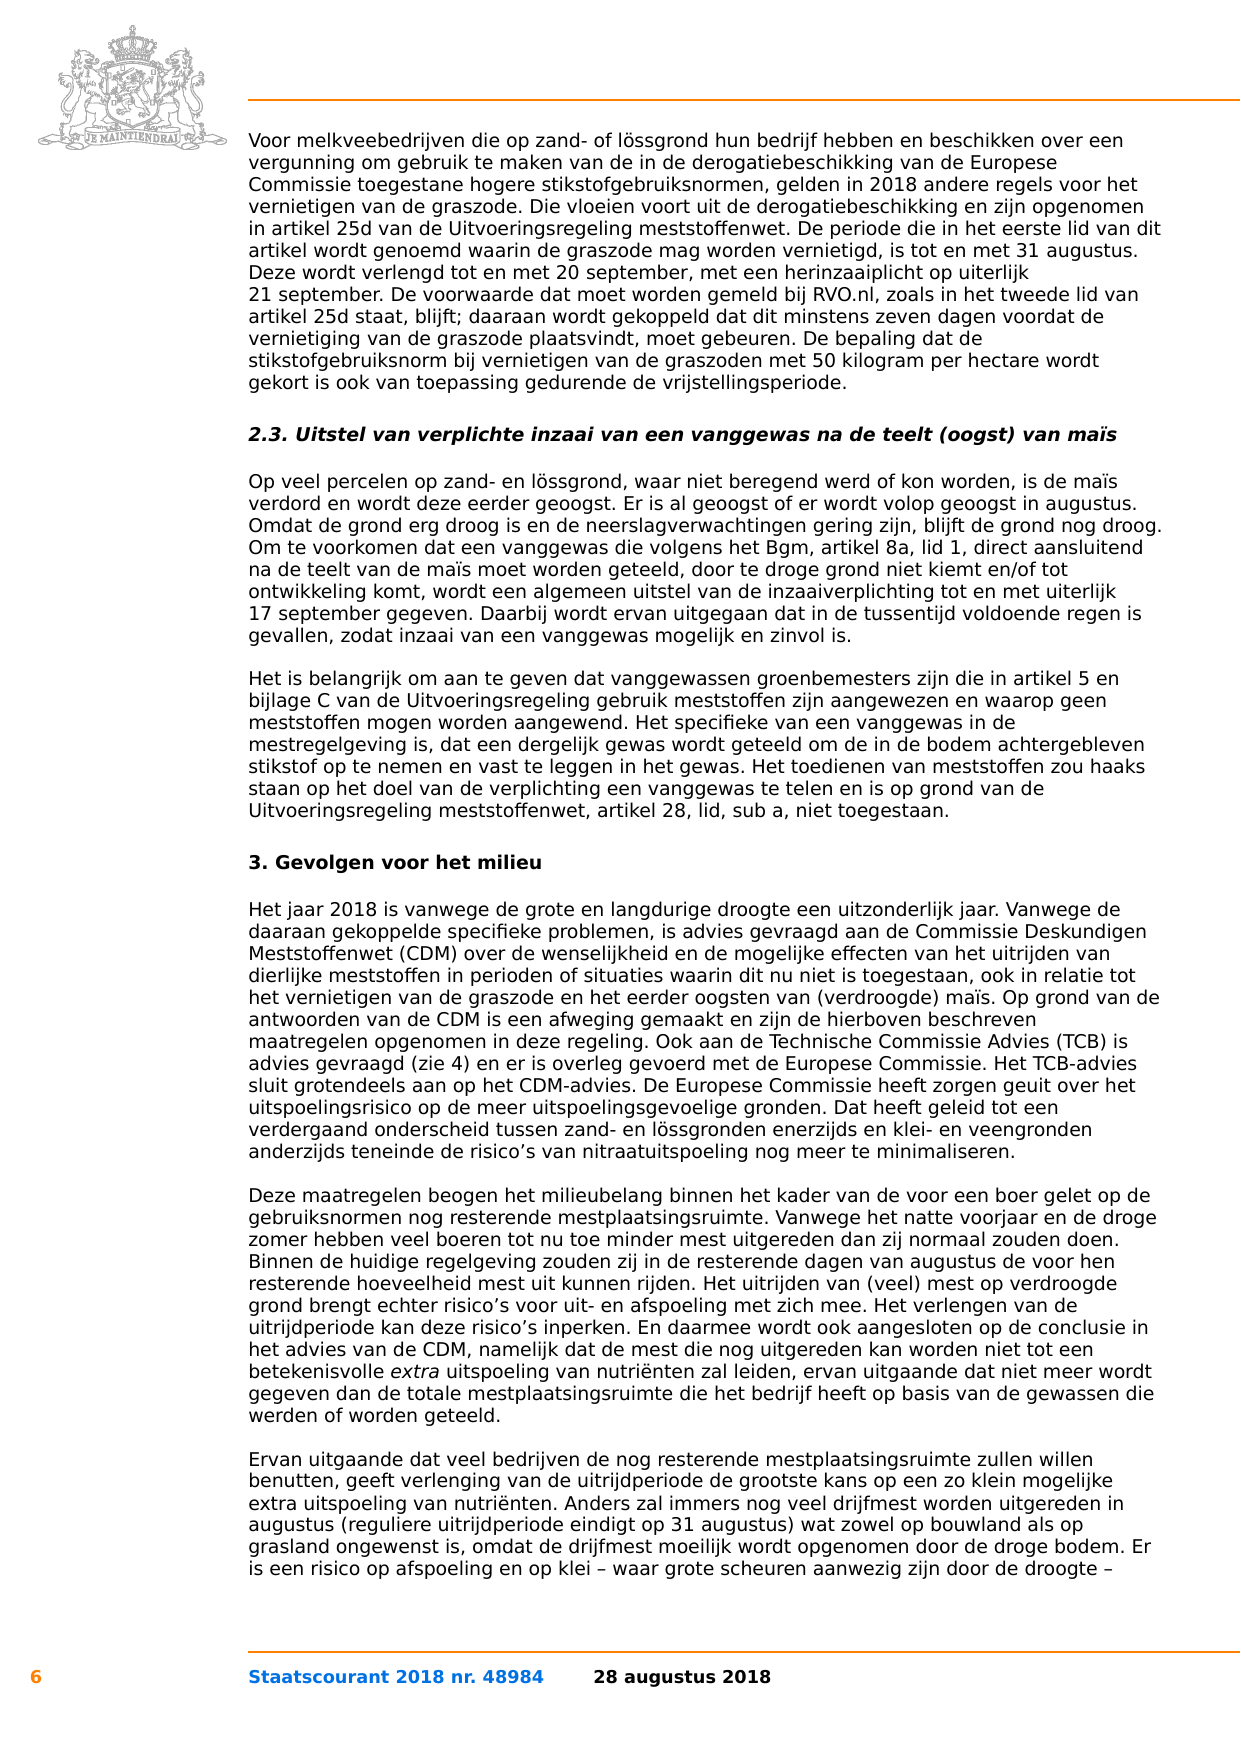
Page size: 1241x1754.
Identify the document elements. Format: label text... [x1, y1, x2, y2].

subtitle 3. Gevolgen voor het milieu [248, 852, 1163, 874]
text Het jaar 2018 is vanwege de grote en langdurige droogte een uitzonderlijk jaar. Vanwege de daaraan gekoppelde specifieke problemen, is advies gevraagd aan de Commissie Deskundigen Meststoffenwet (CDM) over de wenselijkheid en de mogelijke effecten van het uitrijden van dierlijke meststoffen in perioden of situaties waarin dit nu niet is toegestaan, ook in relatie tot het vernietigen van de graszode en het eerder oogsten van (verdroogde) maïs. Op grond van de antwoorden van de CDM is een afweging gemaakt en zijn de hierboven beschreven maatregelen opgenomen in deze regeling. Ook aan de Technische Commissie Advies (TCB) is advies gevraagd (zie 4) en er is overleg gevoerd met de Europese Commissie. Het TCB-advies sluit grotendeels aan op het CDM-advies. De Europese Commissie heeft zorgen geuit over het uitspoelingsrisico op de meer uitspoelingsgevoelige gronden. Dat heeft geleid tot een verdergaand onderscheid tussen zand- en lössgronden enerzijds en klei- en veengronden anderzijds teneinde de risico’s van nitraatuitspoeling nog meer te minimaliseren. [248, 899, 1163, 1163]
text Op veel percelen op zand- en lössgrond, waar niet beregend werd of kon worden, is de maïs verdord en wordt deze eerder geoogst. Er is al geoogst of er wordt volop geoogst in augustus. Omdat de grond erg droog is en de neerslagverwachtingen gering zijn, blijft de grond nog droog. Om te voorkomen dat een vanggewas die volgens het Bgm, artikel 8a, lid 1, direct aansluitend na de teelt van de maïs moet worden geteeld, door te droge grond niet kiemt en/of tot ontwikkeling komt, wordt een algemeen uitstel van de inzaaiverplichting tot en met uiterlijk 17 september gegeven. Daarbij wordt ervan uitgegaan dat in de tussentijd voldoende regen is gevallen, zodat inzaai van een vanggewas mogelijk en zinvol is. [248, 471, 1163, 646]
text Het is belangrijk om aan te geven dat vanggewassen groenbemesters zijn die in artikel 5 en bijlage C van de Uitvoeringsregeling gebruik meststoffen zijn aangewezen en waarop geen meststoffen mogen worden aangewend. Het specifieke van een vanggewas in de mestregelgeving is, dat een dergelijk gewas wordt geteeld om de in de bodem achtergebleven stikstof op te nemen en vast te leggen in het gewas. Het toedienen van meststoffen zou haaks staan op het doel van de verplichting een vanggewas te telen en is op grond van de Uitvoeringsregeling meststoffenwet, artikel 28, lid, sub a, niet toegestaan. [248, 668, 1163, 822]
text Voor melkveebedrijven die op zand- of lössgrond hun bedrijf hebben en beschikken over een vergunning om gebruik te maken van de in de derogatiebeschikking van de Europese Commissie toegestane hogere stikstofgebruiksnormen, gelden in 2018 andere regels voor het vernietigen van de graszode. Die vloeien voort uit de derogatiebeschikking en zijn opgenomen in artikel 25d van de Uitvoeringsregeling meststoffenwet. De periode die in het eerste lid van dit artikel wordt genoemd waarin de graszode mag worden vernietigd, is tot en met 31 augustus. Deze wordt verlengd tot en met 20 september, met een herinzaaiplicht op uiterlijk 21 september. De voorwaarde dat moet worden gemeld bij RVO.nl, zoals in het tweede lid van artikel 25d staat, blijft; daaraan wordt gekoppeld dat dit minstens zeven dagen voordat de vernietiging van de graszode plaatsvindt, moet gebeuren. De bepaling dat de stikstofgebruiksnorm bij vernietigen van de graszoden met 50 kilogram per hectare wordt gekort is ook van toepassing gedurende de vrijstellingsperiode. [248, 130, 1163, 394]
picture [38, 25, 227, 150]
subtitle 2.3. Uitstel van verplichte inzaai van een vanggewas na de teelt (oogst) van maïs [248, 424, 1163, 446]
text Ervan uitgaande dat veel bedrijven de nog resterende mestplaatsingsruimte zullen willen benutten, geeft verlenging van de uitrijdperiode de grootste kans op een zo klein mogelijke extra uitspoeling van nutriënten. Anders zal immers nog veel drijfmest worden uitgereden in augustus (reguliere uitrijdperiode eindigt op 31 augustus) wat zowel op bouwland als op grasland ongewenst is, omdat de drijfmest moeilijk wordt opgenomen door de droge bodem. Er is een risico op afspoeling en op klei – waar grote scheuren aanwezig zijn door de droogte – [248, 1448, 1163, 1580]
text Deze maatregelen beogen het milieubelang binnen het kader van de voor een boer gelet op de gebruiksnormen nog resterende mestplaatsingsruimte. Vanwege het natte voorjaar en de droge zomer hebben veel boeren tot nu toe minder mest uitgereden dan zij normaal zouden doen. Binnen de huidige regelgeving zouden zij in de resterende dagen van augustus de voor hen resterende hoeveelheid mest uit kunnen rijden. Het uitrijden van (veel) mest op verdroogde grond brengt echter risico’s voor uit- en afspoeling met zich mee. Het verlengen van de uitrijdperiode kan deze risico’s inperken. En daarmee wordt ook aangesloten op de conclusie in het advies van de CDM, namelijk dat de mest die nog uitgereden kan worden niet tot een betekenisvolle extra uitspoeling van nutriënten zal leiden, ervan uitgaande dat niet meer wordt gegeven dan de totale mestplaatsingsruimte die het bedrijf heeft op basis van de gewassen die werden of worden geteeld. [248, 1185, 1163, 1427]
